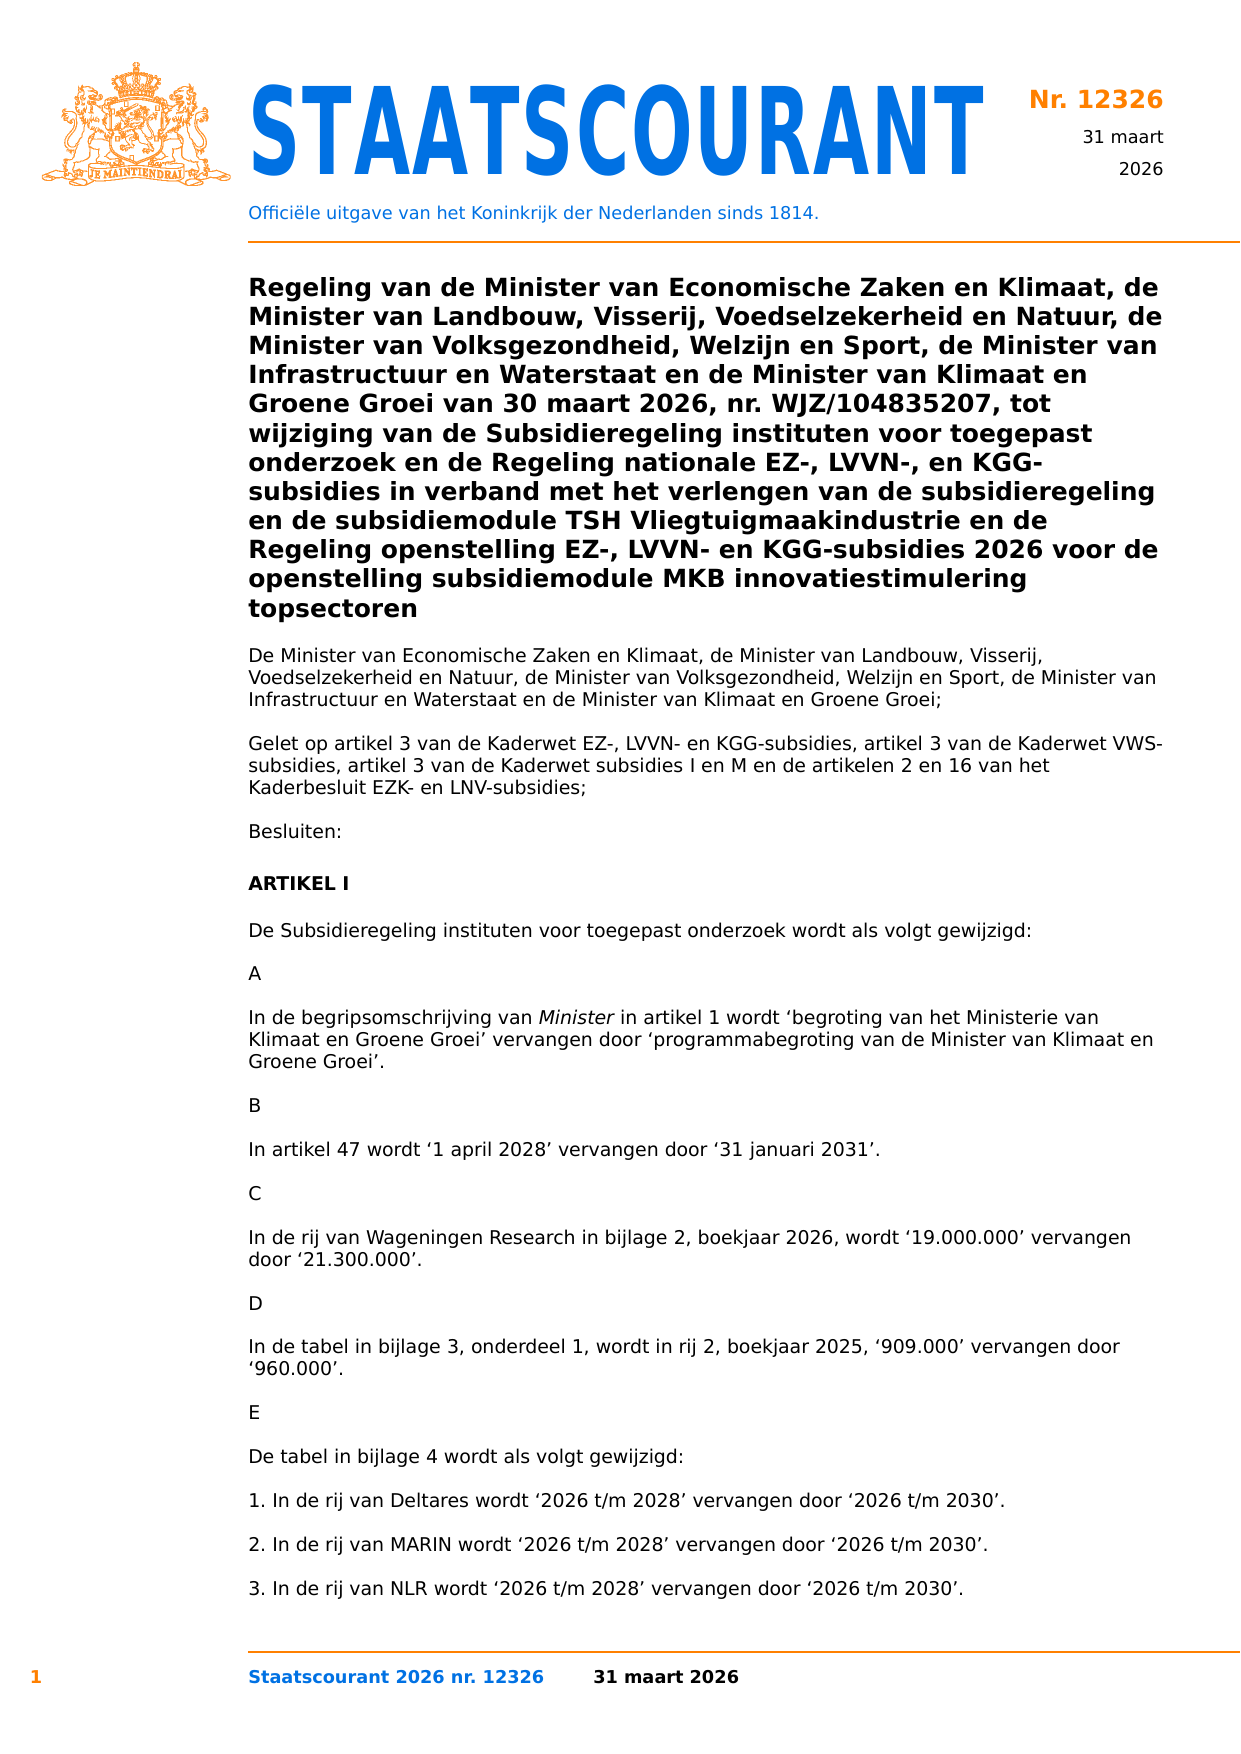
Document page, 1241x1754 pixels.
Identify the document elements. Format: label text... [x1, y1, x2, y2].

text Besluiten: [248, 821, 1163, 842]
table_header Nr. 12326 [998, 62, 1240, 121]
text A [248, 963, 1163, 985]
text In de tabel in bijlage 3, onderdeel 1, wordt in rij 2, boekjaar 2025, ‘909.000’ vervangen door ‘960.000’. [248, 1336, 1163, 1380]
text De tabel in bijlage 4 wordt als volgt gewijzigd: [248, 1446, 1163, 1468]
table_header STAATSCOURANT [248, 62, 998, 203]
text In artikel 47 wordt ‘1 april 2028’ vervangen door ‘31 januari 2031’. [248, 1139, 1163, 1161]
table_cell Officiële uitgave van het Koninkrijk der Nederlanden sinds 1814. [248, 203, 1240, 241]
text E [248, 1402, 1163, 1424]
text 3. In de rij van NLR wordt ‘2026 t/m 2028’ vervangen door ‘2026 t/m 2030’. [248, 1577, 1163, 1599]
text C [248, 1183, 1163, 1205]
text 1. In de rij van Deltares wordt ‘2026 t/m 2028’ vervangen door ‘2026 t/m 2030’. [248, 1490, 1163, 1512]
table_cell 31 maart [998, 121, 1240, 153]
table_cell 2026 [998, 153, 1240, 203]
subtitle ARTIKEL I [248, 872, 1163, 894]
text De Minister van Economische Zaken en Klimaat, de Minister van Landbouw, Visserij, Voedselzekerheid en Natuur, de Minister van Volksgezondheid, Welzijn en Sport, de Minister van Infrastructuur en Waterstaat en de Minister van Klimaat en Groene Groei; [248, 645, 1163, 711]
text 2. In de rij van MARIN wordt ‘2026 t/m 2028’ vervangen door ‘2026 t/m 2030’. [248, 1534, 1163, 1556]
picture [41, 62, 231, 186]
text In de begripsomschrijving van Minister in artikel 1 wordt ‘begroting van het Ministerie van Klimaat en Groene Groei’ vervangen door ‘programmabegroting van de Minister van Klimaat en Groene Groei’. [248, 1007, 1163, 1073]
text B [248, 1095, 1163, 1117]
table_header [25, 62, 248, 241]
text Gelet op artikel 3 van de Kaderwet EZ-, LVVN- en KGG-subsidies, artikel 3 van de Kaderwet VWS-subsidies, artikel 3 van de Kaderwet subsidies I en M en de artikelen 2 en 16 van het Kaderbesluit EZK- en LNV-subsidies; [248, 733, 1163, 799]
subtitle Regeling van de Minister van Economische Zaken en Klimaat, de Minister van Landbouw, Visserij, Voedselzekerheid en Natuur, de Minister van Volksgezondheid, Welzijn en Sport, de Minister van Infrastructuur en Waterstaat en de Minister van Klimaat en Groene Groei van 30 maart 2026, nr. WJZ/104835207, tot wijziging van de Subsidieregeling instituten voor toegepast onderzoek en de Regeling nationale EZ-, LVVN-, en KGG-subsidies in verband met het verlengen van de subsidieregeling en de subsidiemodule TSH Vliegtuigmaakindustrie en de Regeling openstelling EZ-, LVVN- en KGG-subsidies 2026 voor de openstelling subsidiemodule MKB innovatiestimulering topsectoren [248, 273, 1163, 623]
text In de rij van Wageningen Research in bijlage 2, boekjaar 2026, wordt ‘19.000.000’ vervangen door ‘21.300.000’. [248, 1227, 1163, 1271]
text D [248, 1292, 1163, 1314]
text De Subsidieregeling instituten voor toegepast onderzoek wordt als volgt gewijzigd: [248, 919, 1163, 941]
